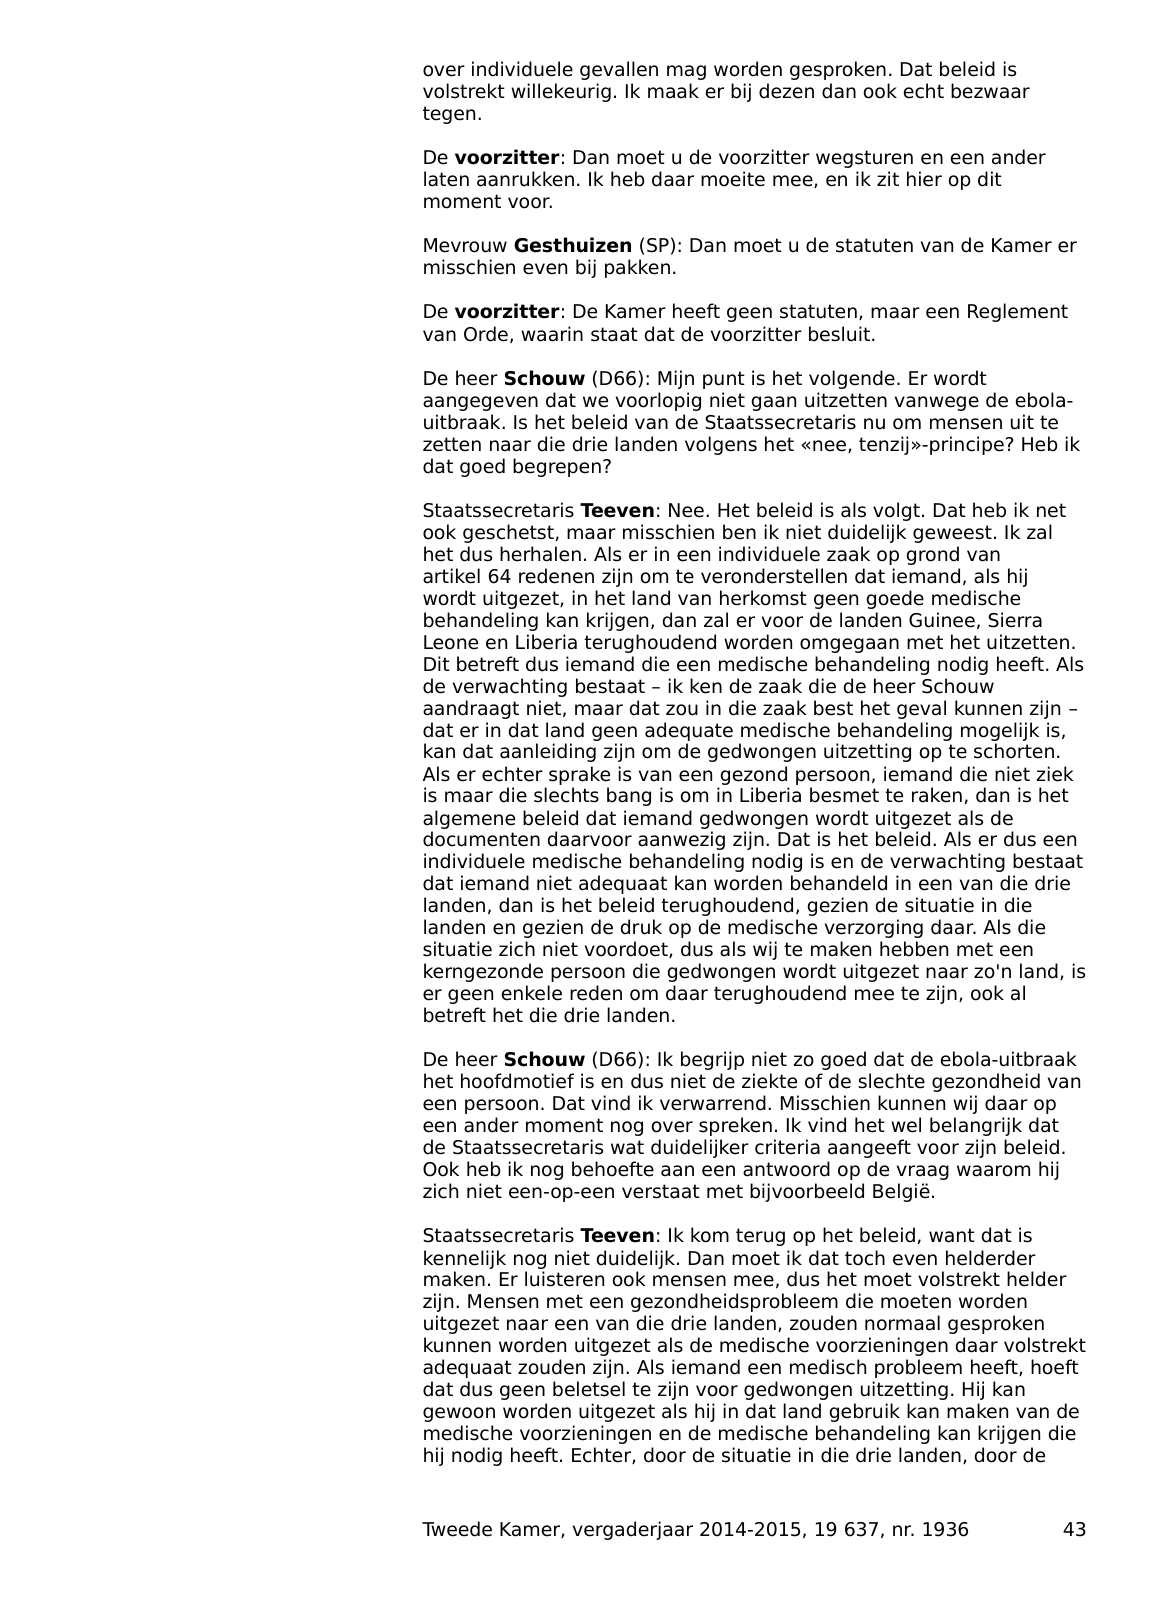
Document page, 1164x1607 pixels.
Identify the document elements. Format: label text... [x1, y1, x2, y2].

text Mevrouw Gesthuizen (SP): Dan moet u de statuten van de Kamer er misschien even bij pakken. [422, 235, 1087, 279]
text over individuele gevallen mag worden gesproken. Dat beleid is volstrekt willekeurig. Ik maak er bij dezen dan ook echt bezwaar tegen. [422, 59, 1087, 125]
text De voorzitter: Dan moet u de voorzitter wegsturen en een ander laten aanrukken. Ik heb daar moeite mee, en ik zit hier op dit moment voor. [422, 147, 1087, 213]
text De heer Schouw (D66): Mijn punt is het volgende. Er wordt aangegeven dat we voorlopig niet gaan uitzetten vanwege de ebola-uitbraak. Is het beleid van de Staatssecretaris nu om mensen uit te zetten naar die drie landen volgens het «nee, tenzij»-principe? Heb ik dat goed begrepen? [422, 368, 1087, 477]
text Staatssecretaris Teeven: Nee. Het beleid is als volgt. Dat heb ik net ook geschetst, maar misschien ben ik niet duidelijk geweest. Ik zal het dus herhalen. Als er in een individuele zaak op grond van artikel 64 redenen zijn om te veronderstellen dat iemand, als hij wordt uitgezet, in het land van herkomst geen goede medische behandeling kan krijgen, dan zal er voor de landen Guinee, Sierra Leone en Liberia terughoudend worden omgegaan met het uitzetten. Dit betreft dus iemand die een medische behandeling nodig heeft. Als de verwachting bestaat – ik ken de zaak die de heer Schouw aandraagt niet, maar dat zou in die zaak best het geval kunnen zijn – dat er in dat land geen adequate medische behandeling mogelijk is, kan dat aanleiding zijn om de gedwongen uitzetting op te schorten. Als er echter sprake is van een gezond persoon, iemand die niet ziek is maar die slechts bang is om in Liberia besmet te raken, dan is het algemene beleid dat iemand gedwongen wordt uitgezet als de documenten daarvoor aanwezig zijn. Dat is het beleid. Als er dus een individuele medische behandeling nodig is en de verwachting bestaat dat iemand niet adequaat kan worden behandeld in een van die drie landen, dan is het beleid terughoudend, gezien de situatie in die landen en gezien de druk op de medische verzorging daar. Als die situatie zich niet voordoet, dus als wij te maken hebben met een kerngezonde persoon die gedwongen wordt uitgezet naar zo'n land, is er geen enkele reden om daar terughoudend mee te zijn, ook al betreft het die drie landen. [422, 500, 1087, 1027]
text De voorzitter: De Kamer heeft geen statuten, maar een Reglement van Orde, waarin staat dat de voorzitter besluit. [422, 301, 1087, 345]
text Staatssecretaris Teeven: Ik kom terug op het beleid, want dat is kennelijk nog niet duidelijk. Dan moet ik dat toch even helderder maken. Er luisteren ook mensen mee, dus het moet volstrekt helder zijn. Mensen met een gezondheidsprobleem die moeten worden uitgezet naar een van die drie landen, zouden normaal gesproken kunnen worden uitgezet als de medische voorzieningen daar volstrekt adequaat zouden zijn. Als iemand een medisch probleem heeft, hoeft dat dus geen beletsel te zijn voor gedwongen uitzetting. Hij kan gewoon worden uitgezet als hij in dat land gebruik kan maken van de medische voorzieningen en de medische behandeling kan krijgen die hij nodig heeft. Echter, door de situatie in die drie landen, door de [422, 1225, 1087, 1467]
text De heer Schouw (D66): Ik begrijp niet zo goed dat de ebola-uitbraak het hoofdmotief is en dus niet de ziekte of de slechte gezondheid van een persoon. Dat vind ik verwarrend. Misschien kunnen wij daar op een ander moment nog over spreken. Ik vind het wel belangrijk dat de Staatssecretaris wat duidelijker criteria aangeeft voor zijn beleid. Ook heb ik nog behoefte aan een antwoord op de vraag waarom hij zich niet een-op-een verstaat met bijvoorbeeld België. [422, 1049, 1087, 1203]
